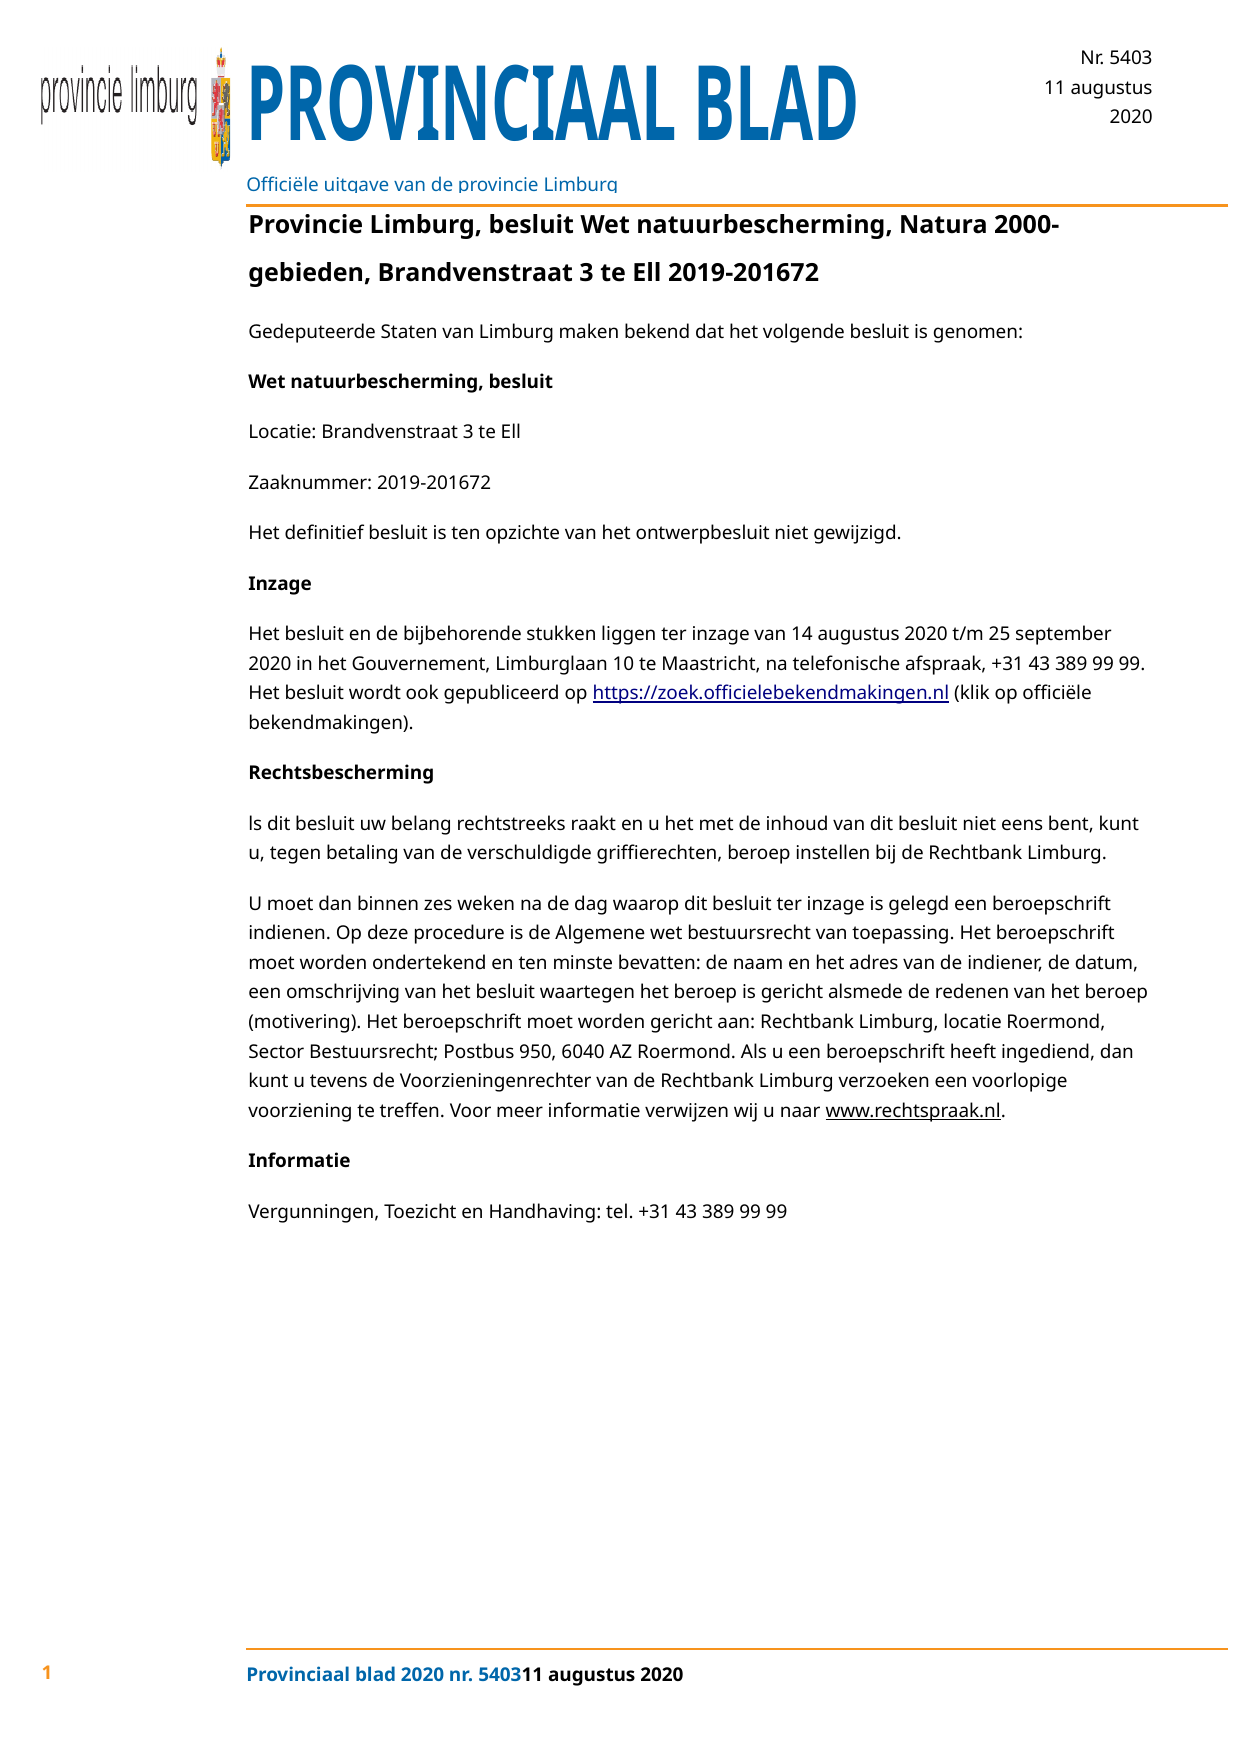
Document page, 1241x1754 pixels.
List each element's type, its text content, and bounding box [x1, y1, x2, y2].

text U moet dan binnen zes weken na de dag waarop dit besluit ter inzage is gelegd een beroepschrift indienen. Op deze procedure is de Algemene wet bestuursrecht van toepassing. Het beroepschrift moet worden ondertekend en ten minste bevatten: de naam en het adres van de indiener, de datum, een omschrijving van het besluit waartegen het beroep is gericht alsmede de redenen van het beroep (motivering). Het beroepschrift moet worden gericht aan: Rechtbank Limburg, locatie Roermond, Sector Bestuursrecht; Postbus 950, 6040 AZ Roermond. Als u een beroepschrift heeft ingediend, dan kunt u tevens de Voorzieningenrechter van de Rechtbank Limburg verzoeken een voorlopige voorziening te treffen. Voor meer informatie verwijzen wij u naar www.rechtspraak.nl. [248, 890, 1152, 1123]
text Rechtsbescherming [248, 759, 1152, 785]
text Het definitief besluit is ten opzichte van het ontwerpbesluit niet gewijzigd. [248, 519, 1152, 545]
text Het besluit en de bijbehorende stukken liggen ter inzage van 14 augustus 2020 t/m 25 september 2020 in het Gouvernement, Limburglaan 10 te Maastricht, na telefonische afspraak, +31 43 389 99 99. Het besluit wordt ook gepubliceerd op https://zoek.officielebekendmakingen.nl (klik op officiële bekendmakingen). [248, 620, 1152, 735]
text Vergunningen, Toezicht en Handhaving: tel. +31 43 389 99 99 [248, 1198, 1152, 1224]
text Zaaknummer: 2019-201672 [248, 469, 1152, 495]
text Informatie [248, 1147, 1152, 1173]
text Provincie Limburg, besluit Wet natuurbescherming, Natura 2000-gebieden, Brandvenstraat 3 te Ell 2019-201672 [248, 207, 1152, 288]
text Inzage [248, 570, 1152, 596]
text Locatie: Brandvenstraat 3 te Ell [248, 419, 1152, 444]
text Gedeputeerde Staten van Limburg maken bekend dat het volgende besluit is genomen: [248, 318, 1152, 344]
text ls dit besluit uw belang rechtstreeks raakt en u het met de inhoud van dit besluit niet eens bent, kunt u, tegen betaling van de verschuldigde griffierechten, beroep instellen bij de Rechtbank Limburg. [248, 810, 1152, 865]
text Wet natuurbescherming, besluit [248, 368, 1152, 394]
picture [41, 47, 231, 172]
